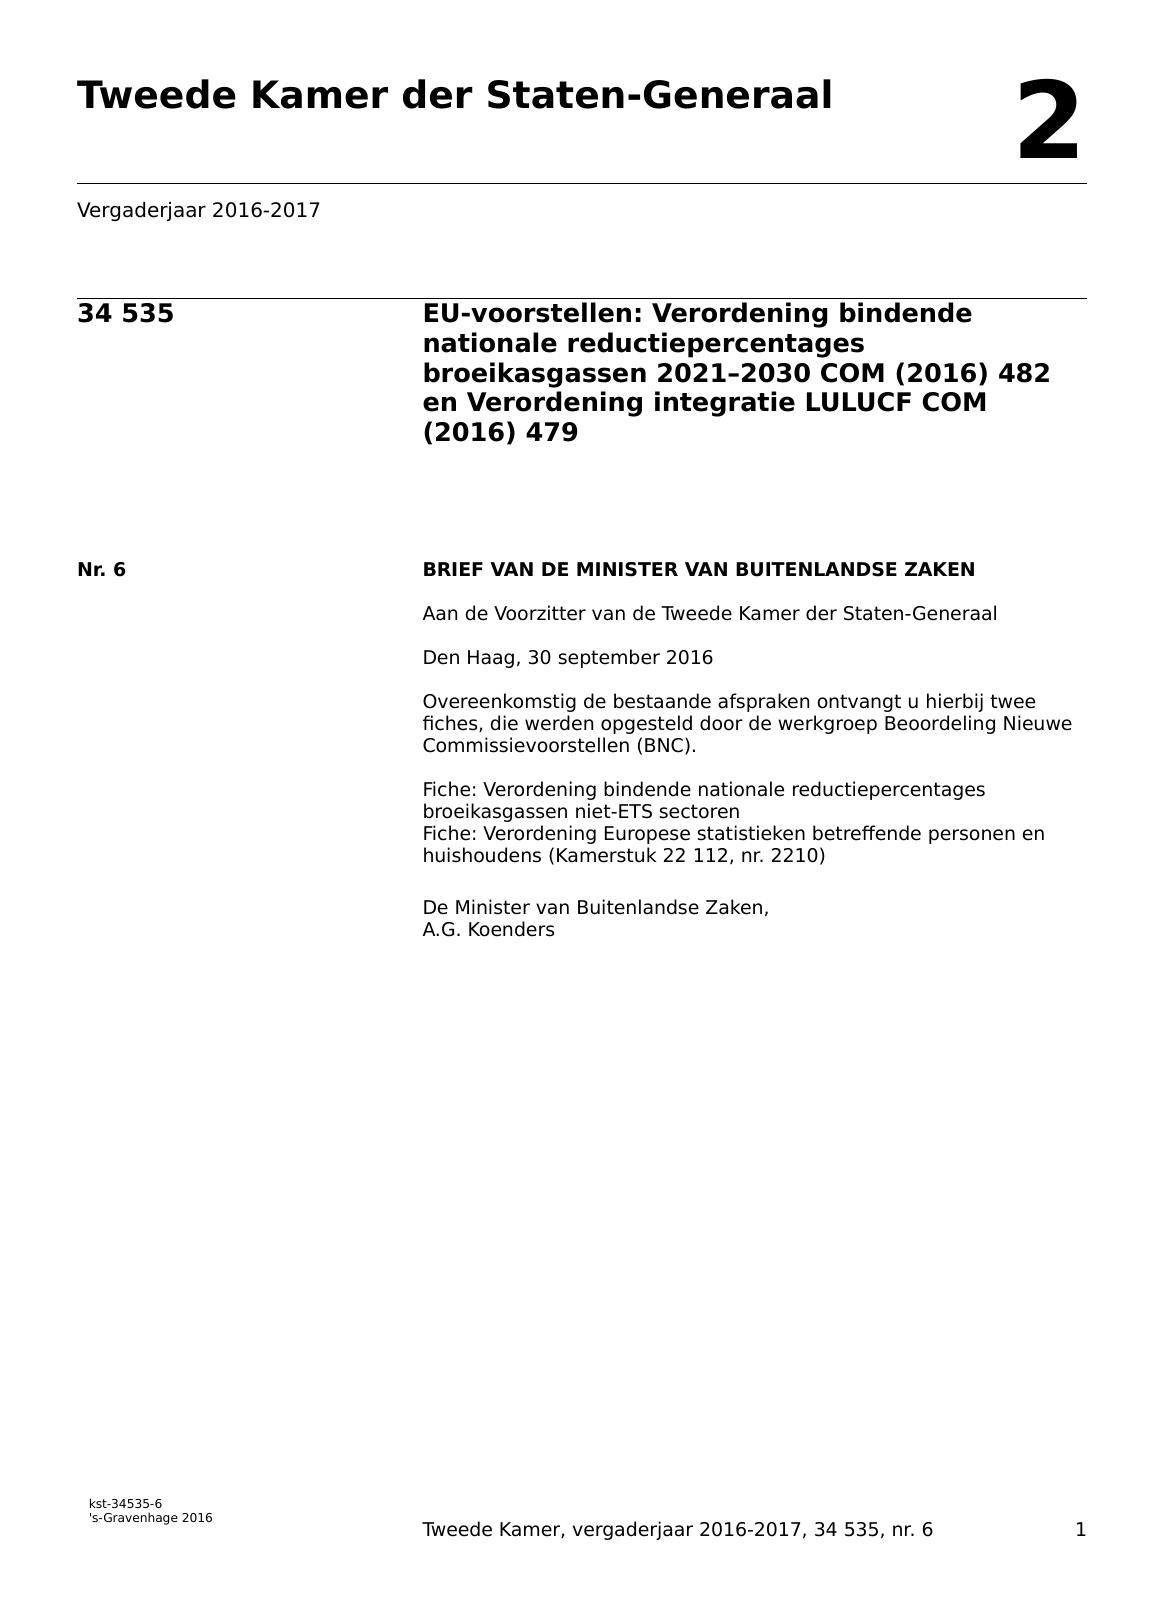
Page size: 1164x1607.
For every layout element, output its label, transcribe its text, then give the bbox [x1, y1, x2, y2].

text Overeenkomstig de bestaande afspraken ontvangt u hierbij twee fiches, die werden opgesteld door de werkgroep Beoordeling Nieuwe Commissievoorstellen (BNC). [422, 691, 1087, 757]
table_header 2 [886, 59, 1087, 183]
text 's-Gravenhage 2016 [88, 1511, 323, 1525]
text kst-34535-6 [88, 1497, 323, 1511]
text Fiche: Verordening Europese statistieken betreffende personen en huishoudens (Kamerstuk 22 112, nr. 2210) [422, 823, 1087, 867]
text De Minister van Buitenlandse Zaken, A.G. Koenders [422, 897, 1087, 941]
table_header Tweede Kamer der Staten-Generaal [77, 59, 886, 183]
text Den Haag, 30 september 2016 [422, 647, 1087, 669]
subtitle 34 535 EU-voorstellen: Verordening bindende nationale reductiepercentages broeikasgassen 2021–2030 COM (2016) 482 en Verordening integratie LULUCF COM (2016) 479 [77, 299, 1087, 447]
text Fiche: Verordening bindende nationale reductiepercentages broeikasgassen niet-ETS sectoren [422, 779, 1087, 823]
table_cell Vergaderjaar 2016-2017 [77, 184, 1087, 298]
subtitle Nr. 6 BRIEF VAN DE MINISTER VAN BUITENLANDSE ZAKEN [77, 558, 1087, 580]
text Aan de Voorzitter van de Tweede Kamer der Staten-Generaal [422, 603, 1087, 624]
